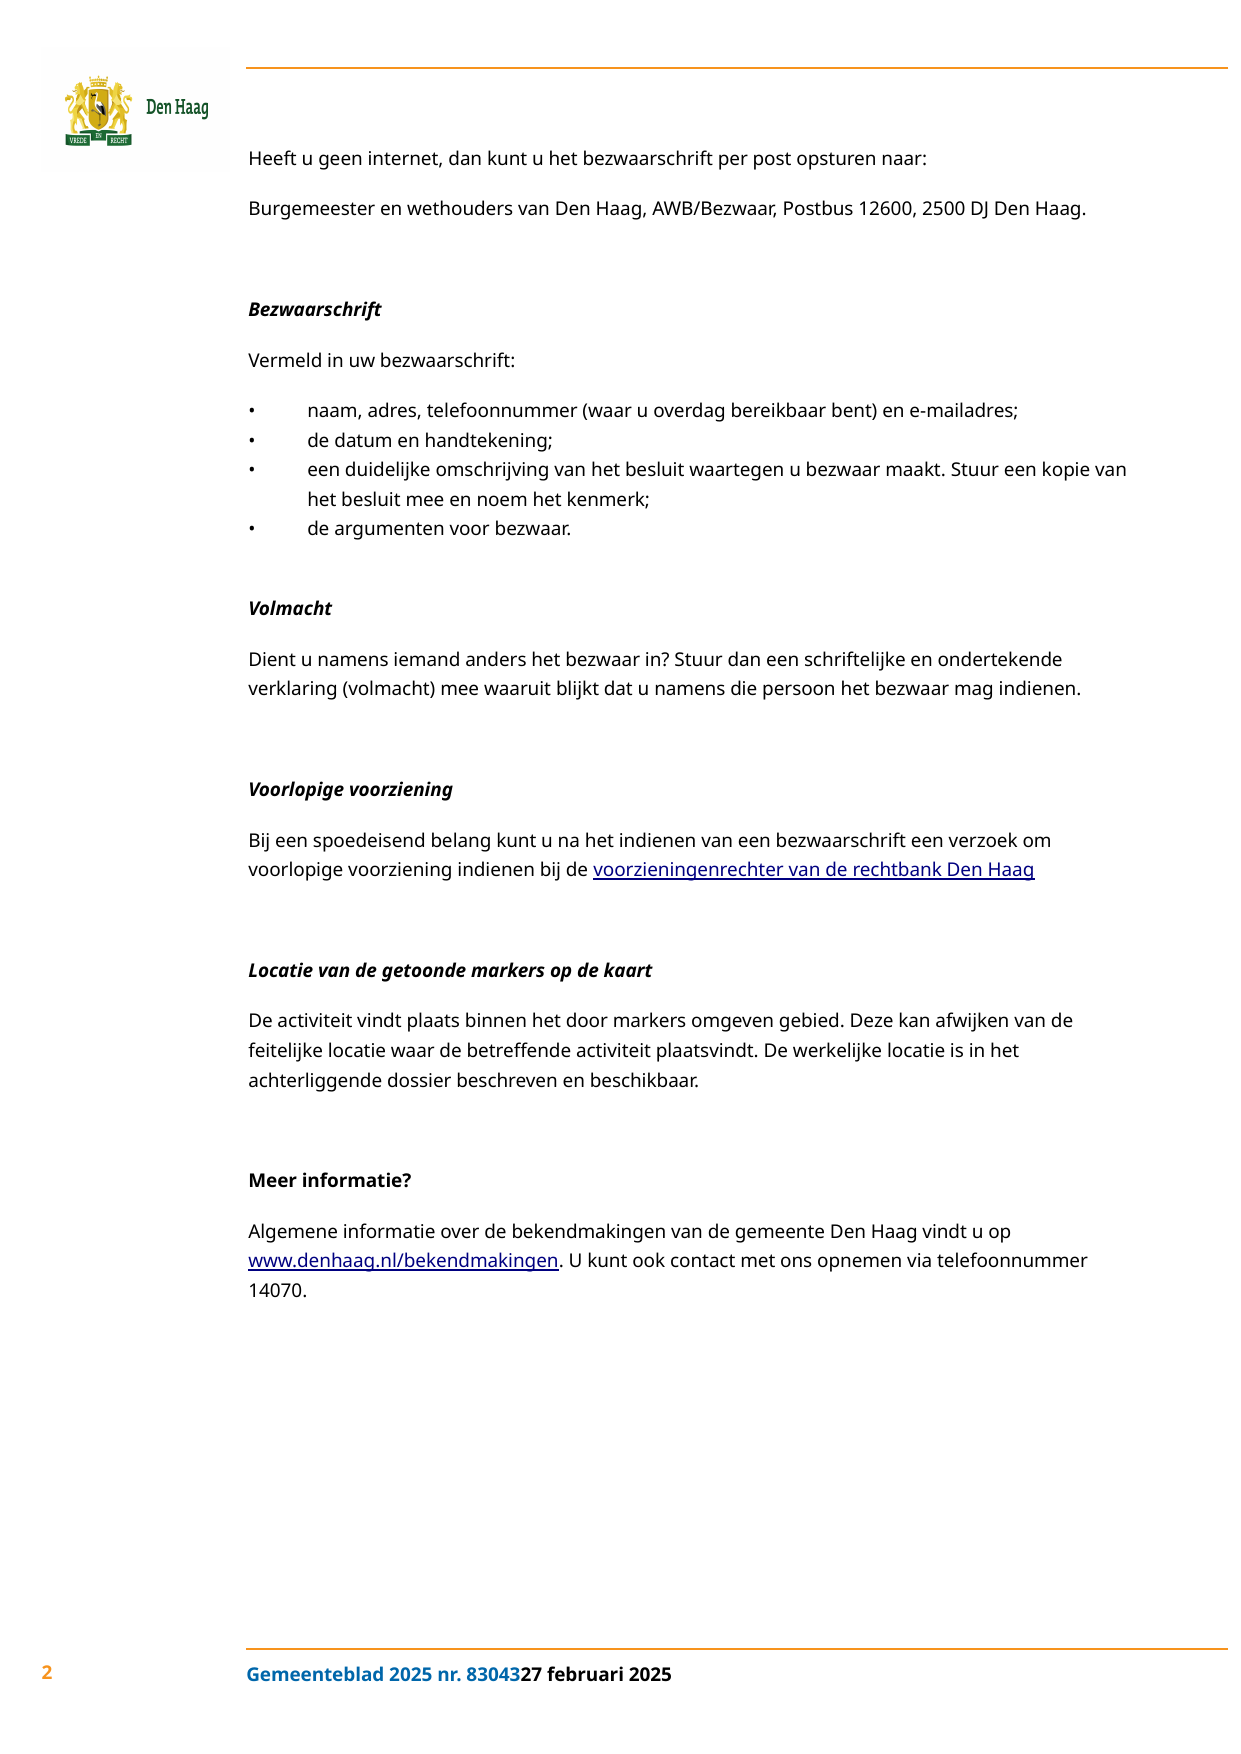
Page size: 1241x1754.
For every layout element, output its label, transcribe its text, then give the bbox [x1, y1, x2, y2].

text Voorlopige voorziening [248, 776, 1152, 802]
text Heeft u geen internet, dan kunt u het bezwaarschrift per post opsturen naar: [248, 145, 1152, 171]
list de argumenten voor bezwaar. [248, 516, 1152, 541]
list de datum en handtekening; [248, 427, 1152, 453]
text Meer informatie? [248, 1168, 1152, 1193]
text Dient u namens iemand anders het bezwaar in? Stuur dan een schriftelijke en ondertekende verklaring (volmacht) mee waaruit blijkt dat u namens die persoon het bezwaar mag indienen. [248, 646, 1152, 701]
text De activiteit vindt plaats binnen het door markers omgeven gebied. Deze kan afwijken van de feitelijke locatie waar de betreffende activiteit plaatsvindt. De werkelijke locatie is in het achterliggende dossier beschreven en beschikbaar. [248, 1008, 1152, 1093]
text Burgemeester en wethouders van Den Haag, AWB/Bezwaar, Postbus 12600, 2500 DJ Den Haag. [248, 196, 1152, 221]
text Bij een spoedeisend belang kunt u na het indienen van een bezwaarschrift een verzoek om voorlopige voorziening indienen bij de voorzieningenrechter van de rechtbank Den Haag [248, 827, 1152, 882]
text Vermeld in uw bezwaarschrift: [248, 347, 1152, 373]
text Volmacht [248, 596, 1152, 621]
list naam, adres, telefoonnummer (waar u overdag bereikbaar bent) en e-mailadres; [248, 397, 1152, 423]
list een duidelijke omschrijving van het besluit waartegen u bezwaar maakt. Stuur een kopie van het besluit mee en noem het kenmerk; [248, 456, 1152, 512]
text Bezwaarschrift [248, 296, 1152, 322]
text Algemene informatie over de bekendmakingen van de gemeente Den Haag vindt u op www.denhaag.nl/bekendmakingen. U kunt ook contact met ons opnemen via telefoonnummer 14070. [248, 1218, 1152, 1303]
text Locatie van de getoonde markers op de kaart [248, 957, 1152, 983]
picture [41, 47, 231, 172]
